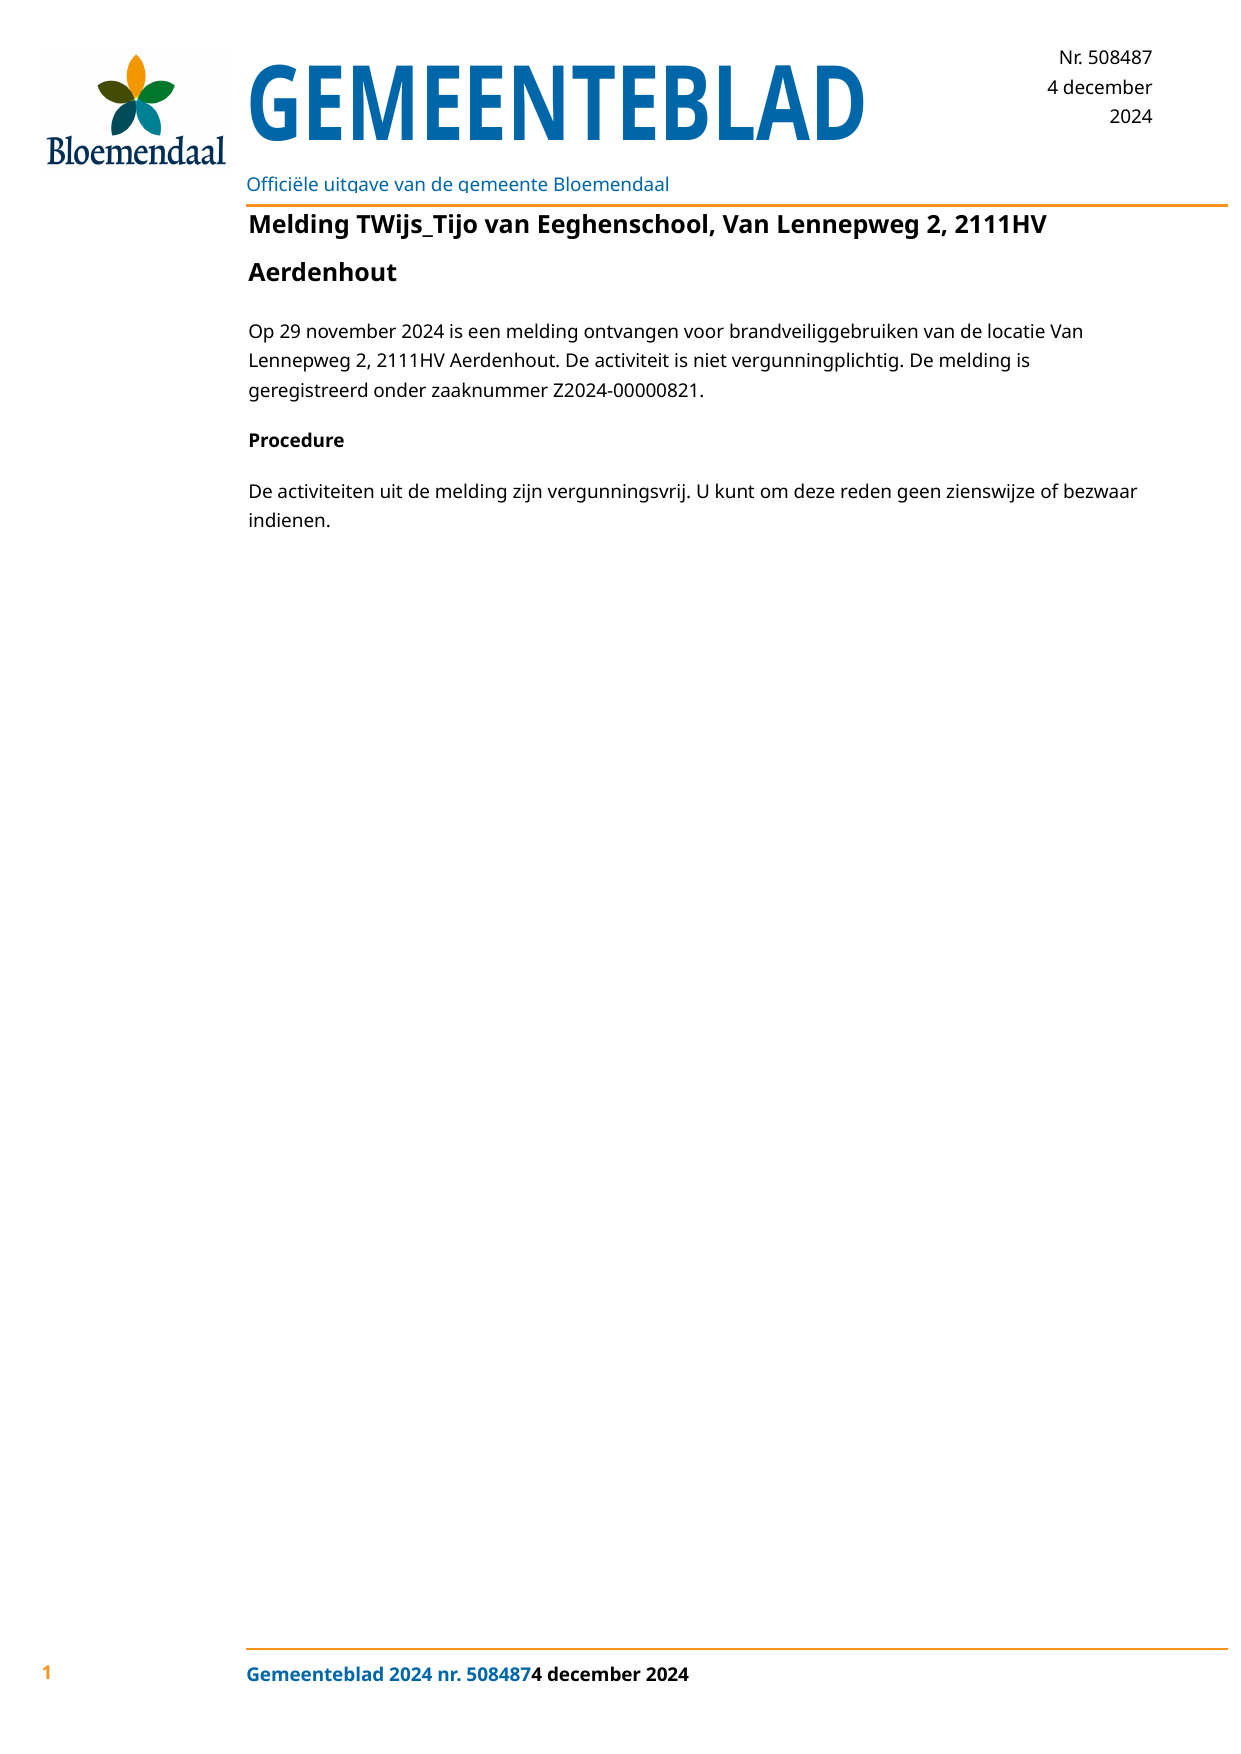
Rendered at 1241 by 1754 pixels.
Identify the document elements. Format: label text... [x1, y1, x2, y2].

text Procedure [248, 427, 1152, 453]
text Op 29 november 2024 is een melding ontvangen voor brandveiliggebruiken van de locatie Van Lennepweg 2, 2111HV Aerdenhout. De activiteit is niet vergunningplichtig. De melding is geregistreerd onder zaaknummer Z2024-00000821. [248, 318, 1152, 403]
text De activiteiten uit de melding zijn vergunningsvrij. U kunt om deze reden geen zienswijze of bezwaar indienen. [248, 478, 1152, 533]
picture [41, 47, 231, 172]
text Melding TWijs_Tijo van Eeghenschool, Van Lennepweg 2, 2111HV Aerdenhout [248, 207, 1152, 288]
